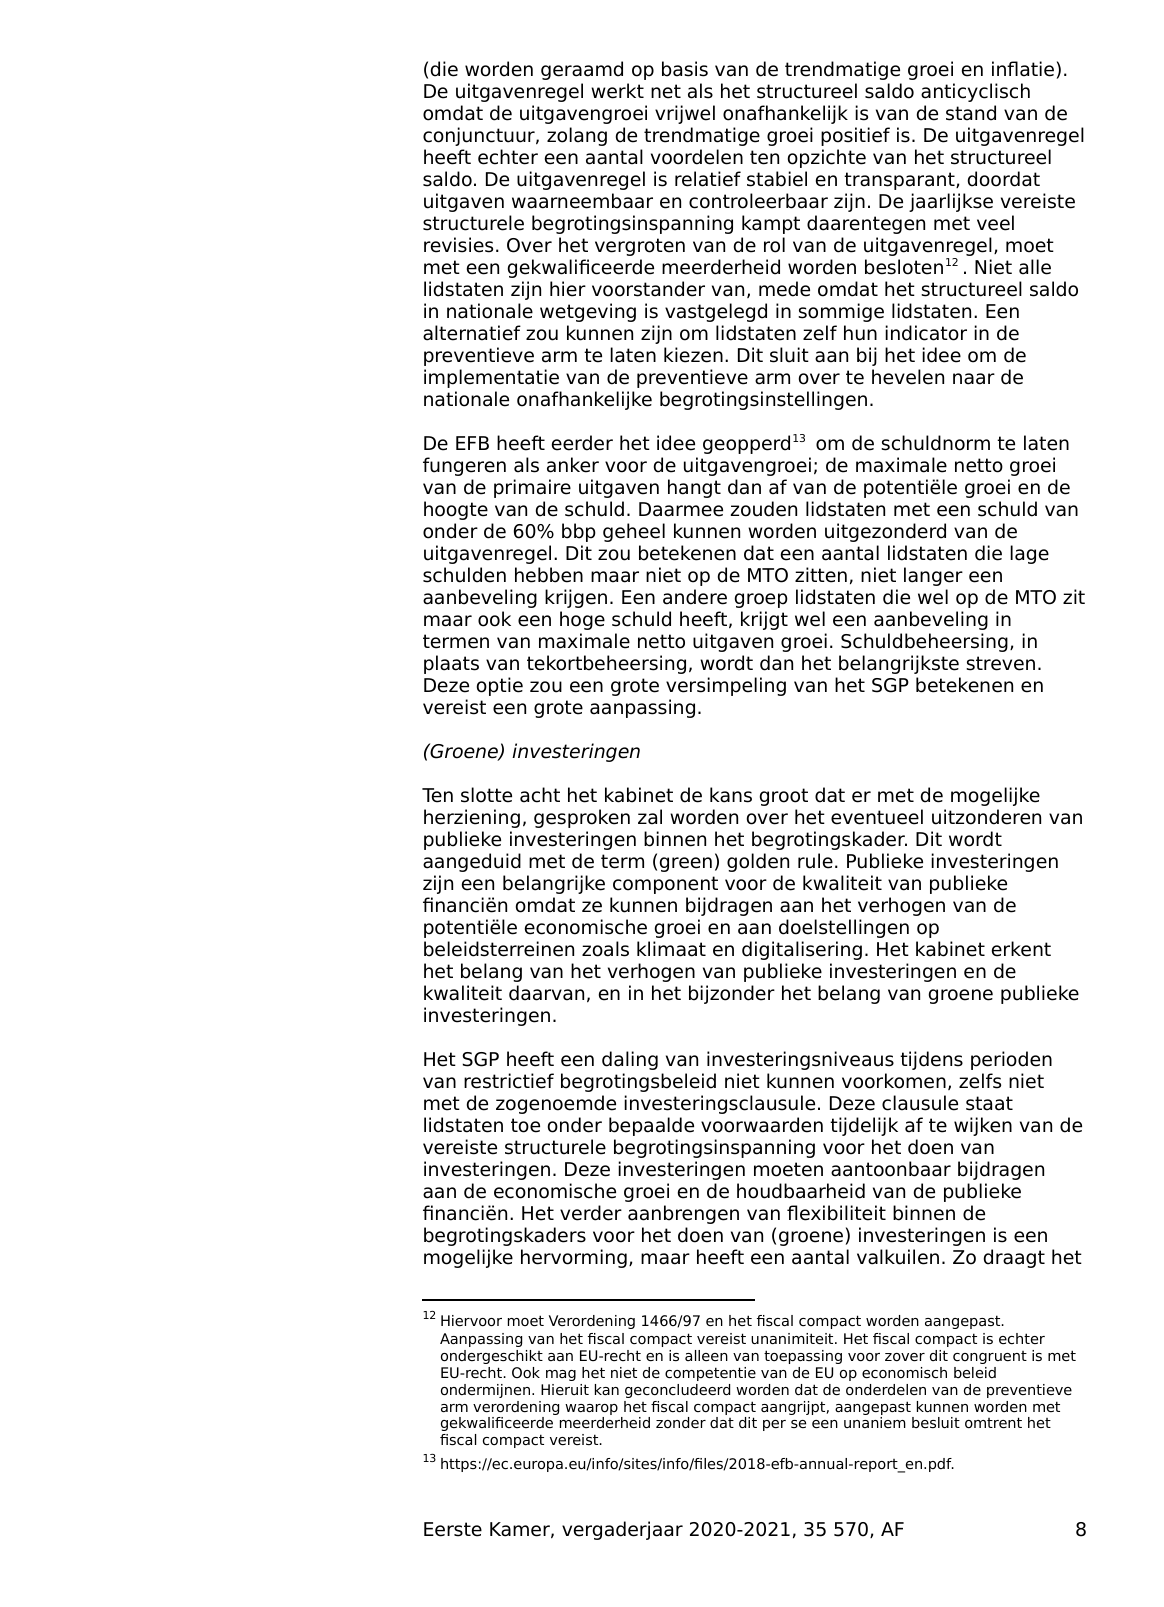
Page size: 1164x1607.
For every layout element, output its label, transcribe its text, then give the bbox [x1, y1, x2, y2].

text Het SGP heeft een daling van investeringsniveaus tijdens perioden van restrictief begrotingsbeleid niet kunnen voorkomen, zelfs niet met de zogenoemde investeringsclausule. Deze clausule staat lidstaten toe onder bepaalde voorwaarden tijdelijk af te wijken van de vereiste structurele begrotingsinspanning voor het doen van investeringen. Deze investeringen moeten aantoonbaar bijdragen aan de economische groei en de houdbaarheid van de publieke financiën. Het verder aanbrengen van flexibiliteit binnen de begrotingskaders voor het doen van (groene) investeringen is een mogelijke hervorming, maar heeft een aantal valkuilen. Zo draagt het [422, 1049, 1087, 1269]
subtitle (Groene) investeringen [422, 741, 1087, 763]
text https://ec.europa.eu/info/sites/info/files/2018-efb-annual-report_en.pdf. [422, 1452, 1087, 1474]
text Hiervoor moet Verordening 1466/97 en het fiscal compact worden aangepast. Aanpassing van het fiscal compact vereist unanimiteit. Het fiscal compact is echter ondergeschikt aan EU-recht en is alleen van toepassing voor zover dit congruent is met EU-recht. Ook mag het niet de competentie van de EU op economisch beleid ondermijnen. Hieruit kan geconcludeerd worden dat de onderdelen van de preventieve arm verordening waarop het fiscal compact aangrijpt, aangepast kunnen worden met gekwalificeerde meerderheid zonder dat dit per se een unaniem besluit omtrent het fiscal compact vereist. [422, 1309, 1087, 1449]
text De EFB heeft eerder het idee geopperd om de schuldnorm te laten fungeren als anker voor de uitgavengroei; de maximale netto groei van de primaire uitgaven hangt dan af van de potentiële groei en de hoogte van de schuld. Daarmee zouden lidstaten met een schuld van onder de 60% bbp geheel kunnen worden uitgezonderd van de uitgavenregel. Dit zou betekenen dat een aantal lidstaten die lage schulden hebben maar niet op de MTO zitten, niet langer een aanbeveling krijgen. Een andere groep lidstaten die wel op de MTO zit maar ook een hoge schuld heeft, krijgt wel een aanbeveling in termen van maximale netto uitgaven groei. Schuldbeheersing, in plaats van tekortbeheersing, wordt dan het belangrijkste streven. Deze optie zou een grote versimpeling van het SGP betekenen en vereist een grote aanpassing. [422, 433, 1087, 719]
text (die worden geraamd op basis van de trendmatige groei en inflatie). De uitgavenregel werkt net als het structureel saldo anticyclisch omdat de uitgavengroei vrijwel onafhankelijk is van de stand van de conjunctuur, zolang de trendmatige groei positief is. De uitgavenregel heeft echter een aantal voordelen ten opzichte van het structureel saldo. De uitgavenregel is relatief stabiel en transparant, doordat uitgaven waarneembaar en controleerbaar zijn. De jaarlijkse vereiste structurele begrotingsinspanning kampt daarentegen met veel revisies. Over het vergroten van de rol van de uitgavenregel, moet met een gekwalificeerde meerderheid worden besloten. Niet alle lidstaten zijn hier voorstander van, mede omdat het structureel saldo in nationale wetgeving is vastgelegd in sommige lidstaten. Een alternatief zou kunnen zijn om lidstaten zelf hun indicator in de preventieve arm te laten kiezen. Dit sluit aan bij het idee om de implementatie van de preventieve arm over te hevelen naar de nationale onafhankelijke begrotingsinstellingen. [422, 59, 1087, 411]
text Ten slotte acht het kabinet de kans groot dat er met de mogelijke herziening, gesproken zal worden over het eventueel uitzonderen van publieke investeringen binnen het begrotingskader. Dit wordt aangeduid met de term (green) golden rule. Publieke investeringen zijn een belangrijke component voor de kwaliteit van publieke financiën omdat ze kunnen bijdragen aan het verhogen van de potentiële economische groei en aan doelstellingen op beleidsterreinen zoals klimaat en digitalisering. Het kabinet erkent het belang van het verhogen van publieke investeringen en de kwaliteit daarvan, en in het bijzonder het belang van groene publieke investeringen. [422, 785, 1087, 1027]
